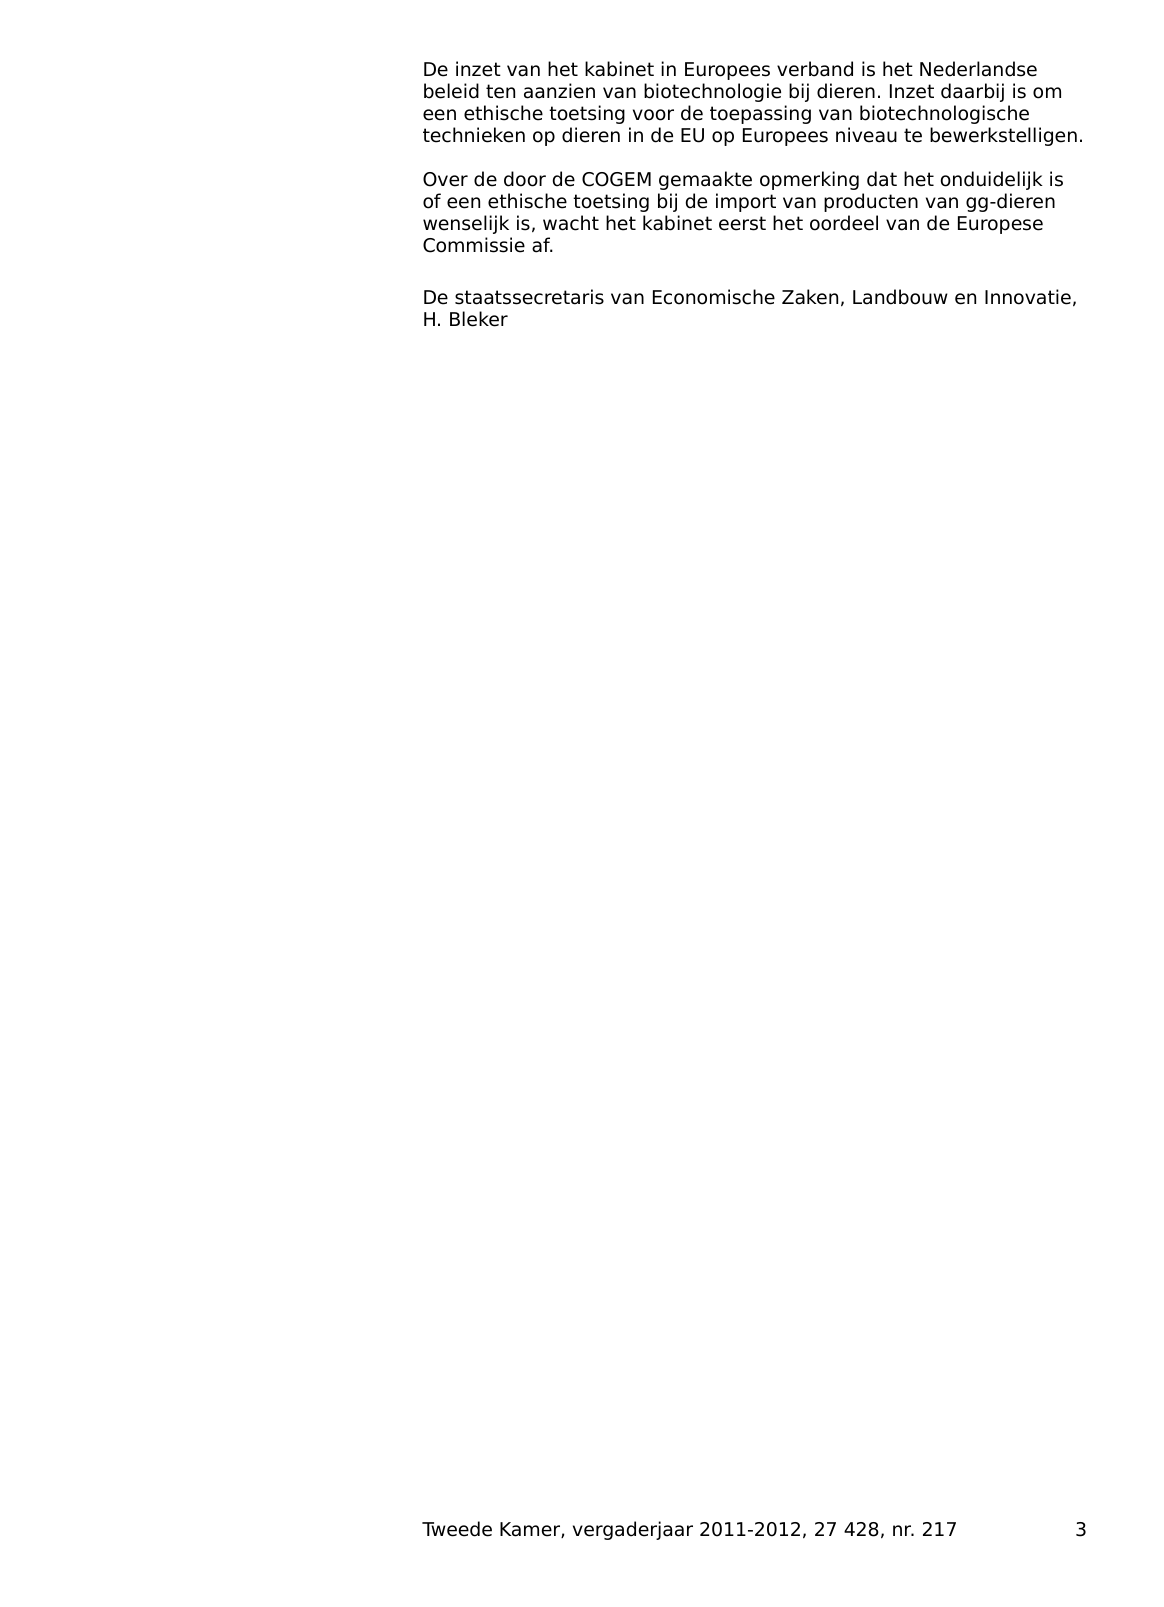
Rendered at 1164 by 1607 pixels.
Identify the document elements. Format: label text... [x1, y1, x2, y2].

text De inzet van het kabinet in Europees verband is het Nederlandse beleid ten aanzien van biotechnologie bij dieren. Inzet daarbij is om een ethische toetsing voor de toepassing van biotechnologische technieken op dieren in de EU op Europees niveau te bewerkstelligen. [422, 59, 1087, 147]
text Over de door de COGEM gemaakte opmerking dat het onduidelijk is of een ethische toetsing bij de import van producten van gg-dieren wenselijk is, wacht het kabinet eerst het oordeel van de Europese Commissie af. [422, 169, 1087, 257]
text De staatssecretaris van Economische Zaken, Landbouw en Innovatie, H. Bleker [422, 287, 1087, 331]
